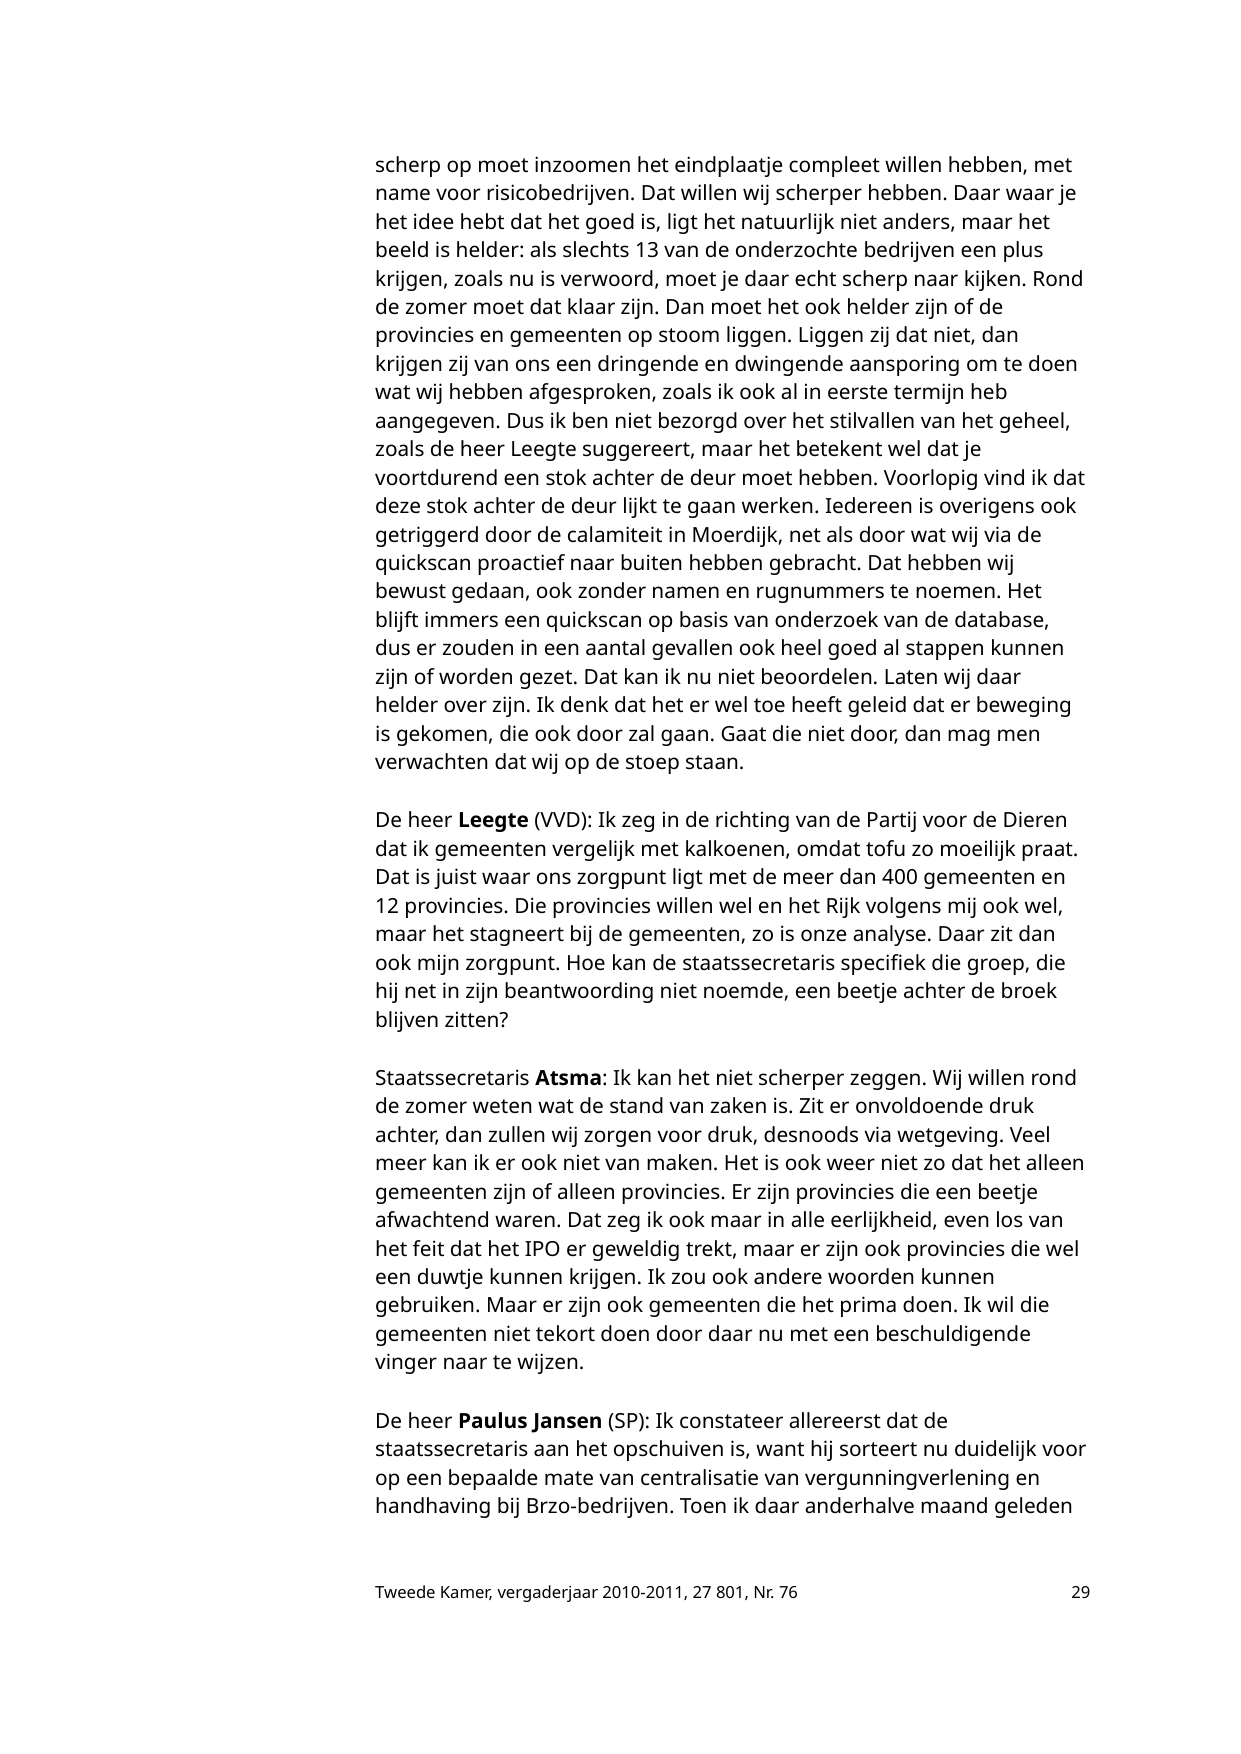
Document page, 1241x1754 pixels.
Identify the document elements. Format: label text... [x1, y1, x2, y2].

text Staatssecretaris Atsma: Ik kan het niet scherper zeggen. Wij willen rond de zomer weten wat de stand van zaken is. Zit er onvoldoende druk achter, dan zullen wij zorgen voor druk, desnoods via wetgeving. Veel meer kan ik er ook niet van maken. Het is ook weer niet zo dat het alleen gemeenten zijn of alleen provincies. Er zijn provincies die een beetje afwachtend waren. Dat zeg ik ook maar in alle eerlijkheid, even los van het feit dat het IPO er geweldig trekt, maar er zijn ook provincies die wel een duwtje kunnen krijgen. Ik zou ook andere woorden kunnen gebruiken. Maar er zijn ook gemeenten die het prima doen. Ik wil die gemeenten niet tekort doen door daar nu met een beschuldigende vinger naar te wijzen. [375, 1063, 1090, 1376]
text scherp op moet inzoomen het eindplaatje compleet willen hebben, met name voor risicobedrijven. Dat willen wij scherper hebben. Daar waar je het idee hebt dat het goed is, ligt het natuurlijk niet anders, maar het beeld is helder: als slechts 13 van de onderzochte bedrijven een plus krijgen, zoals nu is verwoord, moet je daar echt scherp naar kijken. Rond de zomer moet dat klaar zijn. Dan moet het ook helder zijn of de provincies en gemeenten op stoom liggen. Liggen zij dat niet, dan krijgen zij van ons een dringende en dwingende aansporing om te doen wat wij hebben afgesproken, zoals ik ook al in eerste termijn heb aangegeven. Dus ik ben niet bezorgd over het stilvallen van het geheel, zoals de heer Leegte suggereert, maar het betekent wel dat je voortdurend een stok achter de deur moet hebben. Voorlopig vind ik dat deze stok achter de deur lijkt te gaan werken. Iedereen is overigens ook getriggerd door de calamiteit in Moerdijk, net als door wat wij via de quickscan proactief naar buiten hebben gebracht. Dat hebben wij bewust gedaan, ook zonder namen en rugnummers te noemen. Het blijft immers een quickscan op basis van onderzoek van de database, dus er zouden in een aantal gevallen ook heel goed al stappen kunnen zijn of worden gezet. Dat kan ik nu niet beoordelen. Laten wij daar helder over zijn. Ik denk dat het er wel toe heeft geleid dat er beweging is gekomen, die ook door zal gaan. Gaat die niet door, dan mag men verwachten dat wij op de stoep staan. [375, 150, 1090, 776]
text De heer Paulus Jansen (SP): Ik constateer allereerst dat de staatssecretaris aan het opschuiven is, want hij sorteert nu duidelijk voor op een bepaalde mate van centralisatie van vergunningverlening en handhaving bij Brzo-bedrijven. Toen ik daar anderhalve maand geleden [375, 1406, 1090, 1520]
text De heer Leegte (VVD): Ik zeg in de richting van de Partij voor de Dieren dat ik gemeenten vergelijk met kalkoenen, omdat tofu zo moeilijk praat. Dat is juist waar ons zorgpunt ligt met de meer dan 400 gemeenten en 12 provincies. Die provincies willen wel en het Rijk volgens mij ook wel, maar het stagneert bij de gemeenten, zo is onze analyse. Daar zit dan ook mijn zorgpunt. Hoe kan de staatssecretaris specifiek die groep, die hij net in zijn beantwoording niet noemde, een beetje achter de broek blijven zitten? [375, 806, 1090, 1033]
